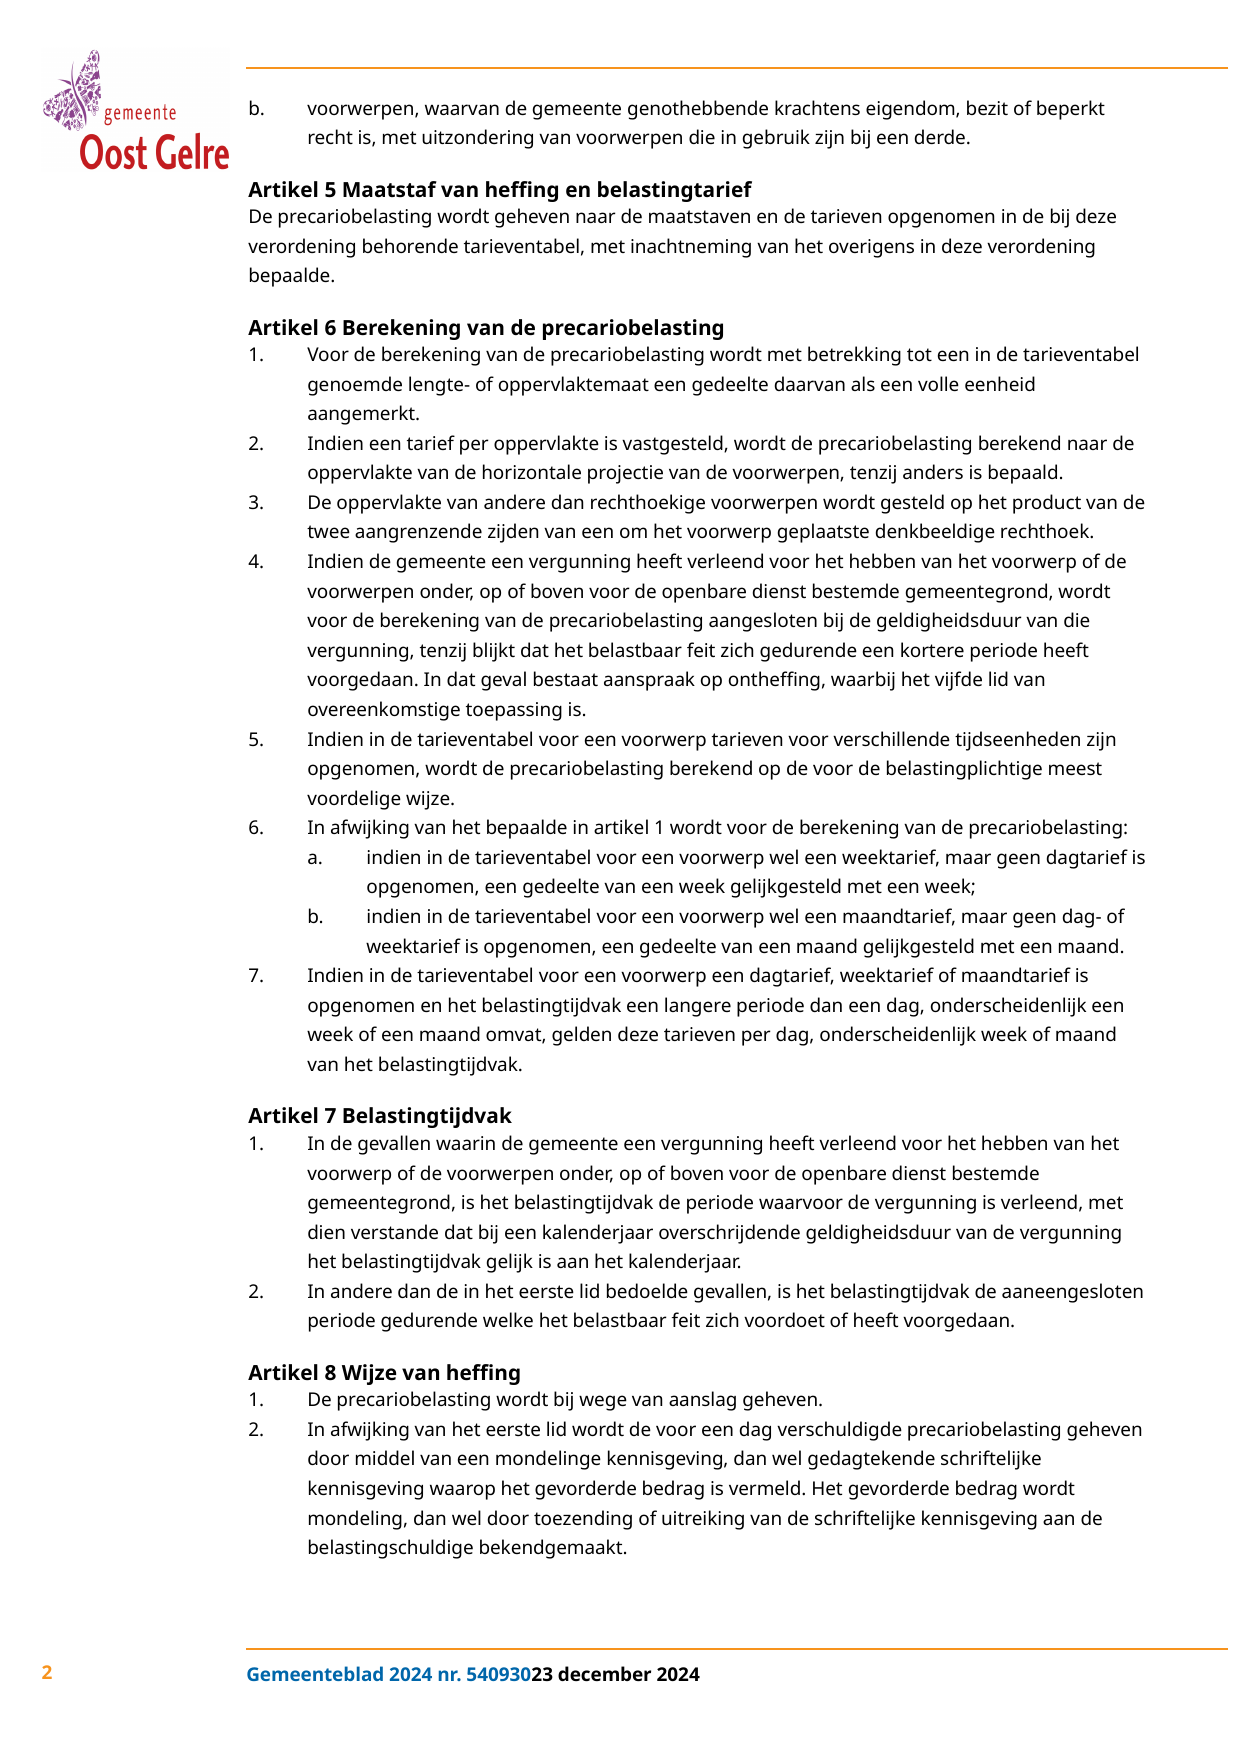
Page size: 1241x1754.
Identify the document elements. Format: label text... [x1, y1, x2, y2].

text Artikel 6 Berekening van de precariobelasting [248, 313, 1152, 341]
picture [41, 47, 231, 172]
text Artikel 8 Wijze van heffing [248, 1358, 1152, 1386]
text Artikel 7 Belastingtijdvak [248, 1102, 1152, 1130]
list De precariobelasting wordt bij wege van aanslag geheven. [248, 1386, 1152, 1412]
list Indien in de tarieventabel voor een voorwerp een dagtarief, weektarief of maandtarief is opgenomen en het belastingtijdvak een langere periode dan een dag, onderscheidenlijk een week of een maand omvat, gelden deze tarieven per dag, onderscheidenlijk week of maand van het belastingtijdvak. [248, 962, 1152, 1077]
list In andere dan de in het eerste lid bedoelde gevallen, is het belastingtijdvak de aaneengesloten periode gedurende welke het belastbaar feit zich voordoet of heeft voorgedaan. [248, 1278, 1152, 1333]
list Voor de berekening van de precariobelasting wordt met betrekking tot een in de tarieventabel genoemde lengte- of oppervlaktemaat een gedeelte daarvan als een volle eenheid aangemerkt. [248, 341, 1152, 426]
list Indien een tarief per oppervlakte is vastgesteld, wordt de precariobelasting berekend naar de oppervlakte van de horizontale projectie van de voorwerpen, tenzij anders is bepaald. [248, 430, 1152, 485]
list In de gevallen waarin de gemeente een vergunning heeft verleend voor het hebben van het voorwerp of de voorwerpen onder, op of boven voor de openbare dienst bestemde gemeentegrond, is het belastingtijdvak de periode waarvoor de vergunning is verleend, met dien verstande dat bij een kalenderjaar overschrijdende geldigheidsduur van de vergunning het belastingtijdvak gelijk is aan het kalenderjaar. [248, 1130, 1152, 1274]
text De precariobelasting wordt geheven naar de maatstaven en de tarieven opgenomen in de bij deze verordening behorende tarieventabel, met inachtneming van het overigens in deze verordening bepaalde. [248, 203, 1152, 288]
list indien in de tarieventabel voor een voorwerp wel een maandtarief, maar geen dag- of weektarief is opgenomen, een gedeelte van een maand gelijkgesteld met een maand. [307, 903, 1152, 959]
list In afwijking van het eerste lid wordt de voor een dag verschuldigde precariobelasting geheven door middel van een mondelinge kennisgeving, dan wel gedagtekende schriftelijke kennisgeving waarop het gevorderde bedrag is vermeld. Het gevorderde bedrag wordt mondeling, dan wel door toezending of uitreiking van de schriftelijke kennisgeving aan de belastingschuldige bekendgemaakt. [248, 1416, 1152, 1560]
list indien in de tarieventabel voor een voorwerp wel een weektarief, maar geen dagtarief is opgenomen, een gedeelte van een week gelijkgesteld met een week; [307, 844, 1152, 899]
text Artikel 5 Maatstaf van heffing en belastingtarief [248, 175, 1152, 203]
list De oppervlakte van andere dan rechthoekige voorwerpen wordt gesteld op het product van de twee aangrenzende zijden van een om het voorwerp geplaatste denkbeeldige rechthoek. [248, 489, 1152, 544]
list Indien in de tarieventabel voor een voorwerp tarieven voor verschillende tijdseenheden zijn opgenomen, wordt de precariobelasting berekend op de voor de belastingplichtige meest voordelige wijze. [248, 726, 1152, 811]
list voorwerpen, waarvan de gemeente genothebbende krachtens eigendom, bezit of beperkt recht is, met uitzondering van voorwerpen die in gebruik zijn bij een derde. [248, 95, 1152, 150]
list In afwijking van het bepaalde in artikel 1 wordt voor de berekening van de precariobelasting: [248, 814, 1152, 840]
list Indien de gemeente een vergunning heeft verleend voor het hebben van het voorwerp of de voorwerpen onder, op of boven voor de openbare dienst bestemde gemeentegrond, wordt voor de berekening van de precariobelasting aangesloten bij de geldigheidsduur van die vergunning, tenzij blijkt dat het belastbaar feit zich gedurende een kortere periode heeft voorgedaan. In dat geval bestaat aanspraak op ontheffing, waarbij het vijfde lid van overeenkomstige toepassing is. [248, 548, 1152, 722]
